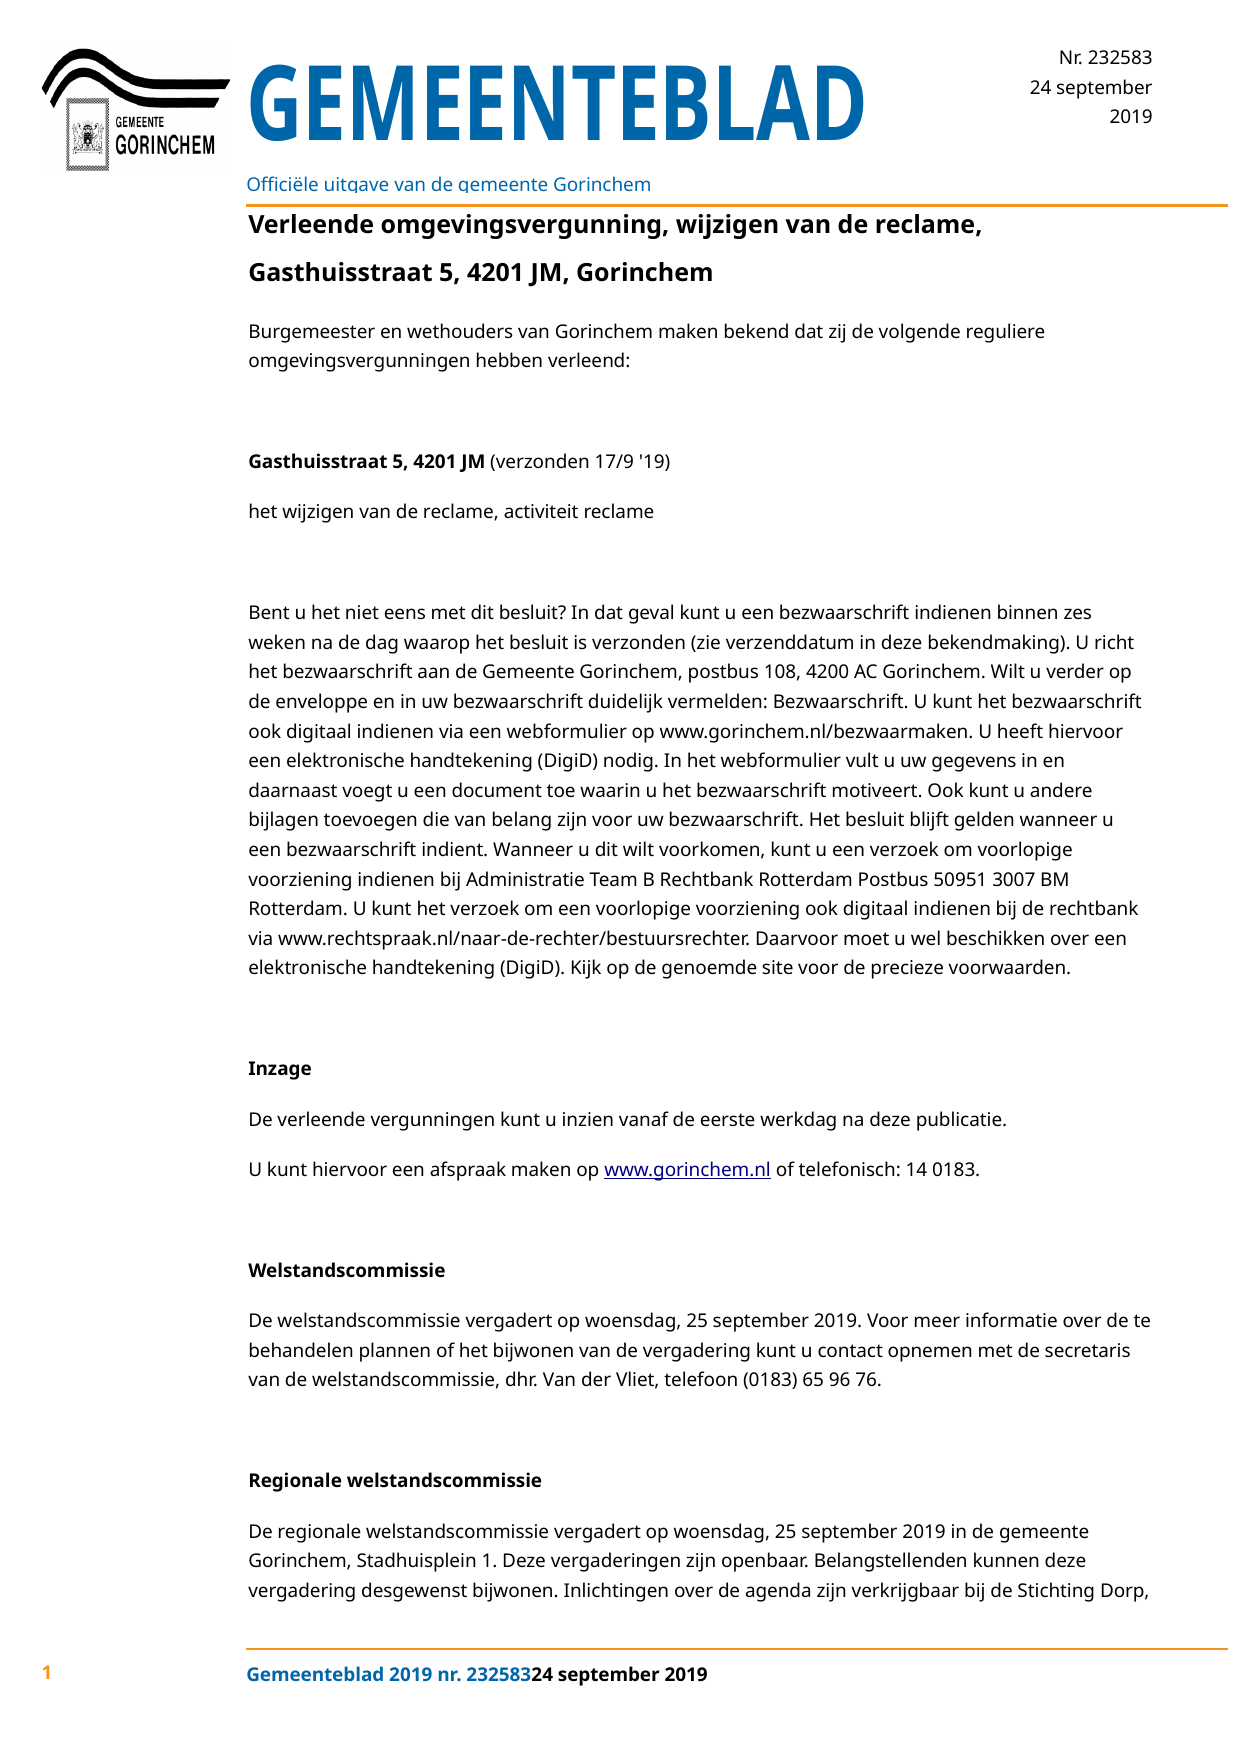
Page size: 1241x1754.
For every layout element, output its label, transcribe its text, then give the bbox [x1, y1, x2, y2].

text De welstandscommissie vergadert op woensdag, 25 september 2019. Voor meer informatie over de te behandelen plannen of het bijwonen van de vergadering kunt u contact opnemen met de secretaris van de welstandscommissie, dhr. Van der Vliet, telefoon (0183) 65 96 76. [248, 1307, 1152, 1392]
text De verleende vergunningen kunt u inzien vanaf de eerste werkdag na deze publicatie. [248, 1106, 1152, 1132]
text Welstandscommissie [248, 1257, 1152, 1283]
picture [41, 47, 231, 172]
text U kunt hiervoor een afspraak maken op www.gorinchem.nl of telefonisch: 14 0183. [248, 1156, 1152, 1182]
text het wijzigen van de reclame, activiteit reclame [248, 499, 1152, 524]
text Gasthuisstraat 5, 4201 JM (verzonden 17/9 '19) [248, 448, 1152, 474]
text Regionale welstandscommissie [248, 1467, 1152, 1493]
text Inzage [248, 1055, 1152, 1081]
text De regionale welstandscommissie vergadert op woensdag, 25 september 2019 in de gemeente Gorinchem, Stadhuisplein 1. Deze vergaderingen zijn openbaar. Belangstellenden kunnen deze vergadering desgewenst bijwonen. Inlichtingen over de agenda zijn verkrijgbaar bij de Stichting Dorp, [248, 1518, 1152, 1603]
text Bent u het niet eens met dit besluit? In dat geval kunt u een bezwaarschrift indienen binnen zes weken na de dag waarop het besluit is verzonden (zie verzenddatum in deze bekendmaking). U richt het bezwaarschrift aan de Gemeente Gorinchem, postbus 108, 4200 AC Gorinchem. Wilt u verder op de enveloppe en in uw bezwaarschrift duidelijk vermelden: Bezwaarschrift. U kunt het bezwaarschrift ook digitaal indienen via een webformulier op www.gorinchem.nl/bezwaarmaken. U heeft hiervoor een elektronische handtekening (DigiD) nodig. In het webformulier vult u uw gegevens in en daarnaast voegt u een document toe waarin u het bezwaarschrift motiveert. Ook kunt u andere bijlagen toevoegen die van belang zijn voor uw bezwaarschrift. Het besluit blijft gelden wanneer u een bezwaarschrift indient. Wanneer u dit wilt voorkomen, kunt u een verzoek om voorlopige voorziening indienen bij Administratie Team B Rechtbank Rotterdam Postbus 50951 3007 BM Rotterdam. U kunt het verzoek om een voorlopige voorziening ook digitaal indienen bij de rechtbank via www.rechtspraak.nl/naar-de-rechter/bestuursrechter. Daarvoor moet u wel beschikken over een elektronische handtekening (DigiD). Kijk op de genoemde site voor de precieze voorwaarden. [248, 599, 1152, 980]
text Verleende omgevingsvergunning, wijzigen van de reclame, Gasthuisstraat 5, 4201 JM, Gorinchem [248, 207, 1152, 288]
text Burgemeester en wethouders van Gorinchem maken bekend dat zij de volgende reguliere omgevingsvergunningen hebben verleend: [248, 318, 1152, 373]
